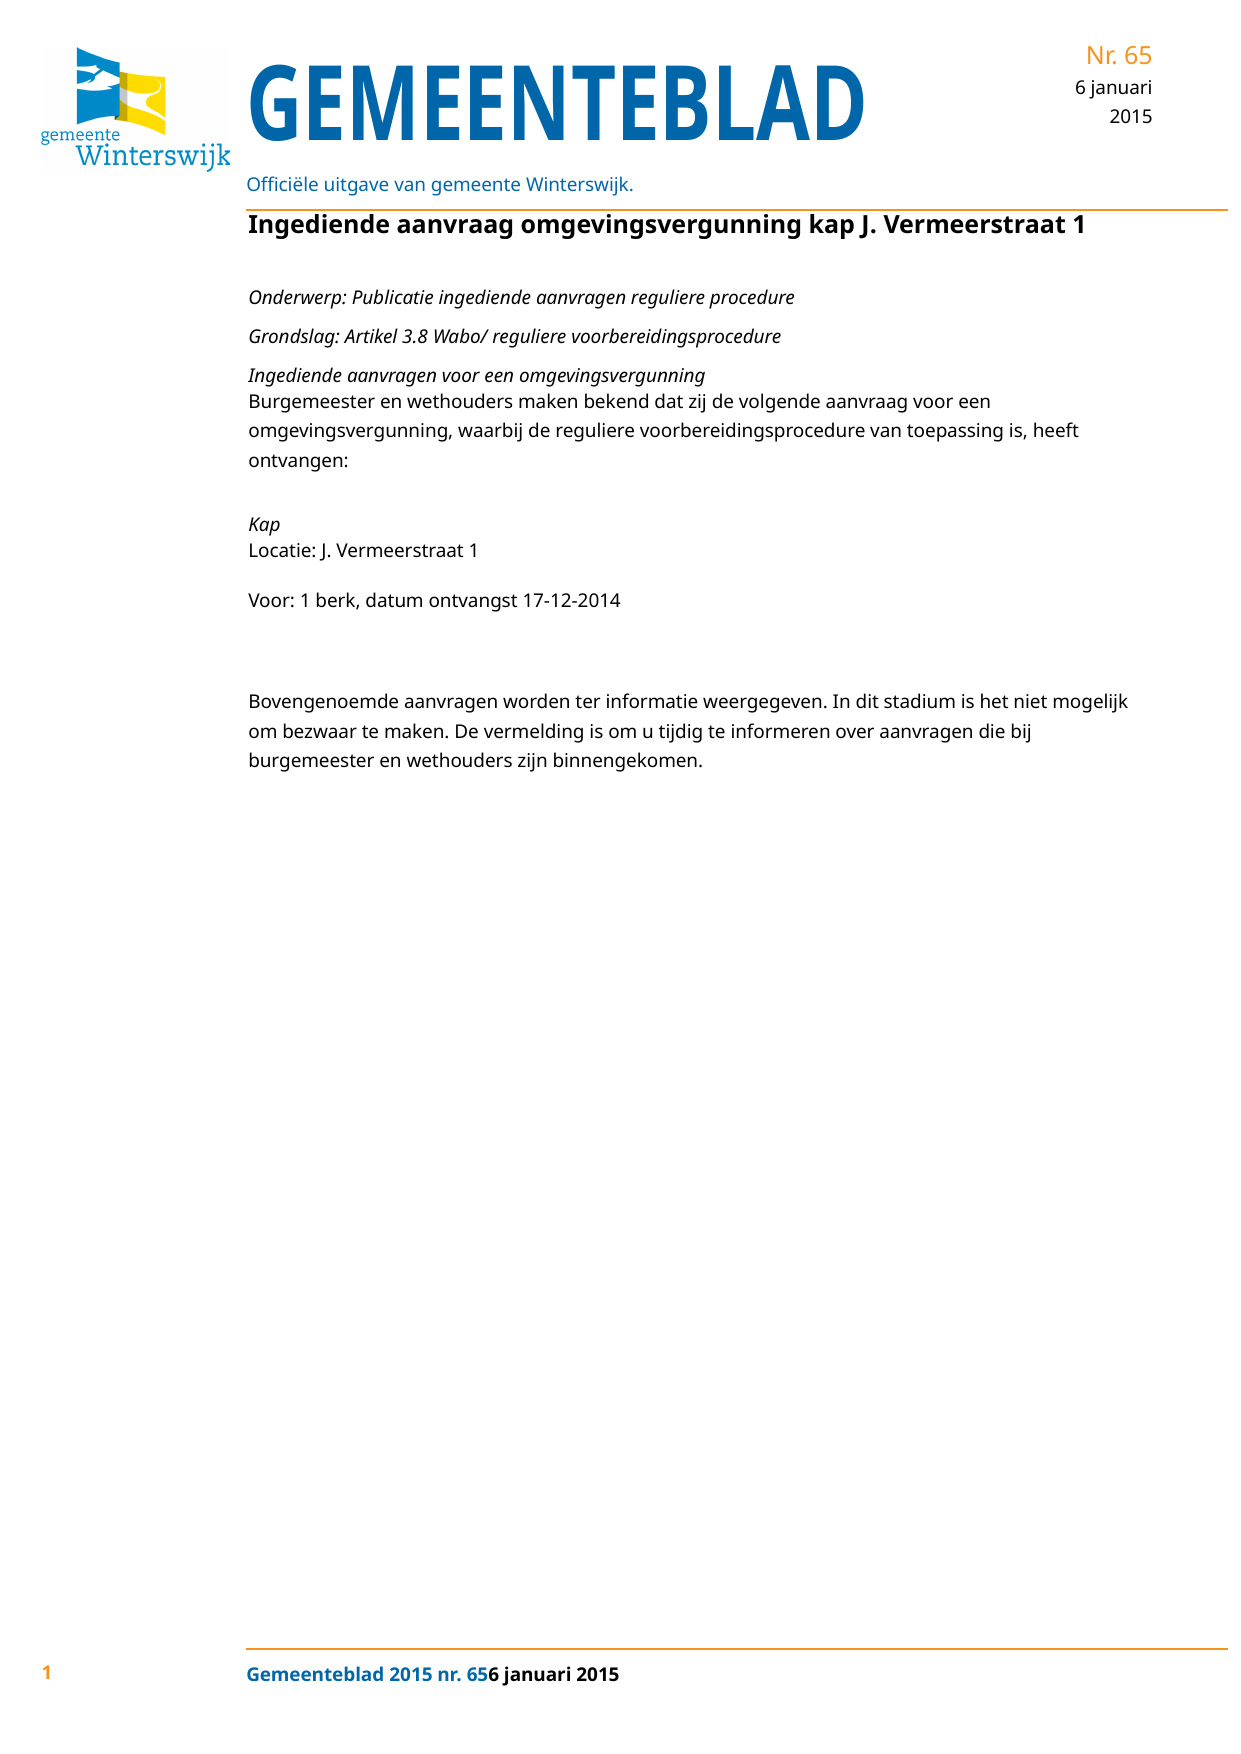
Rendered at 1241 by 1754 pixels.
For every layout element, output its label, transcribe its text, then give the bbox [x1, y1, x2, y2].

text Bovengenoemde aanvragen worden ter informatie weergegeven. In dit stadium is het niet mogelijk om bezwaar te maken. De vermelding is om u tijdig te informeren over aanvragen die bij burgemeester en wethouders zijn binnengekomen. [248, 688, 1152, 773]
text Locatie: J. Vermeerstraat 1 [248, 537, 1152, 563]
text Kap [248, 511, 1152, 537]
picture [225, 153, 231, 162]
text Ingediende aanvraag omgevingsvergunning kap J. Vermeerstraat 1 [248, 211, 1152, 241]
text Grondslag: Artikel 3.8 Wabo/ reguliere voorbereidingsprocedure [248, 323, 1152, 349]
text Burgemeester en wethouders maken bekend dat zij de volgende aanvraag voor een omgevingsvergunning, waarbij de reguliere voorbereidingsprocedure van toepassing is, heeft ontvangen: [248, 388, 1152, 473]
text Onderwerp: Publicatie ingediende aanvragen reguliere procedure [248, 284, 1152, 309]
text Ingediende aanvragen voor een omgevingsvergunning [248, 362, 1152, 388]
picture [41, 47, 231, 172]
text Voor: 1 berk, datum ontvangst 17-12-2014 [248, 587, 1152, 613]
